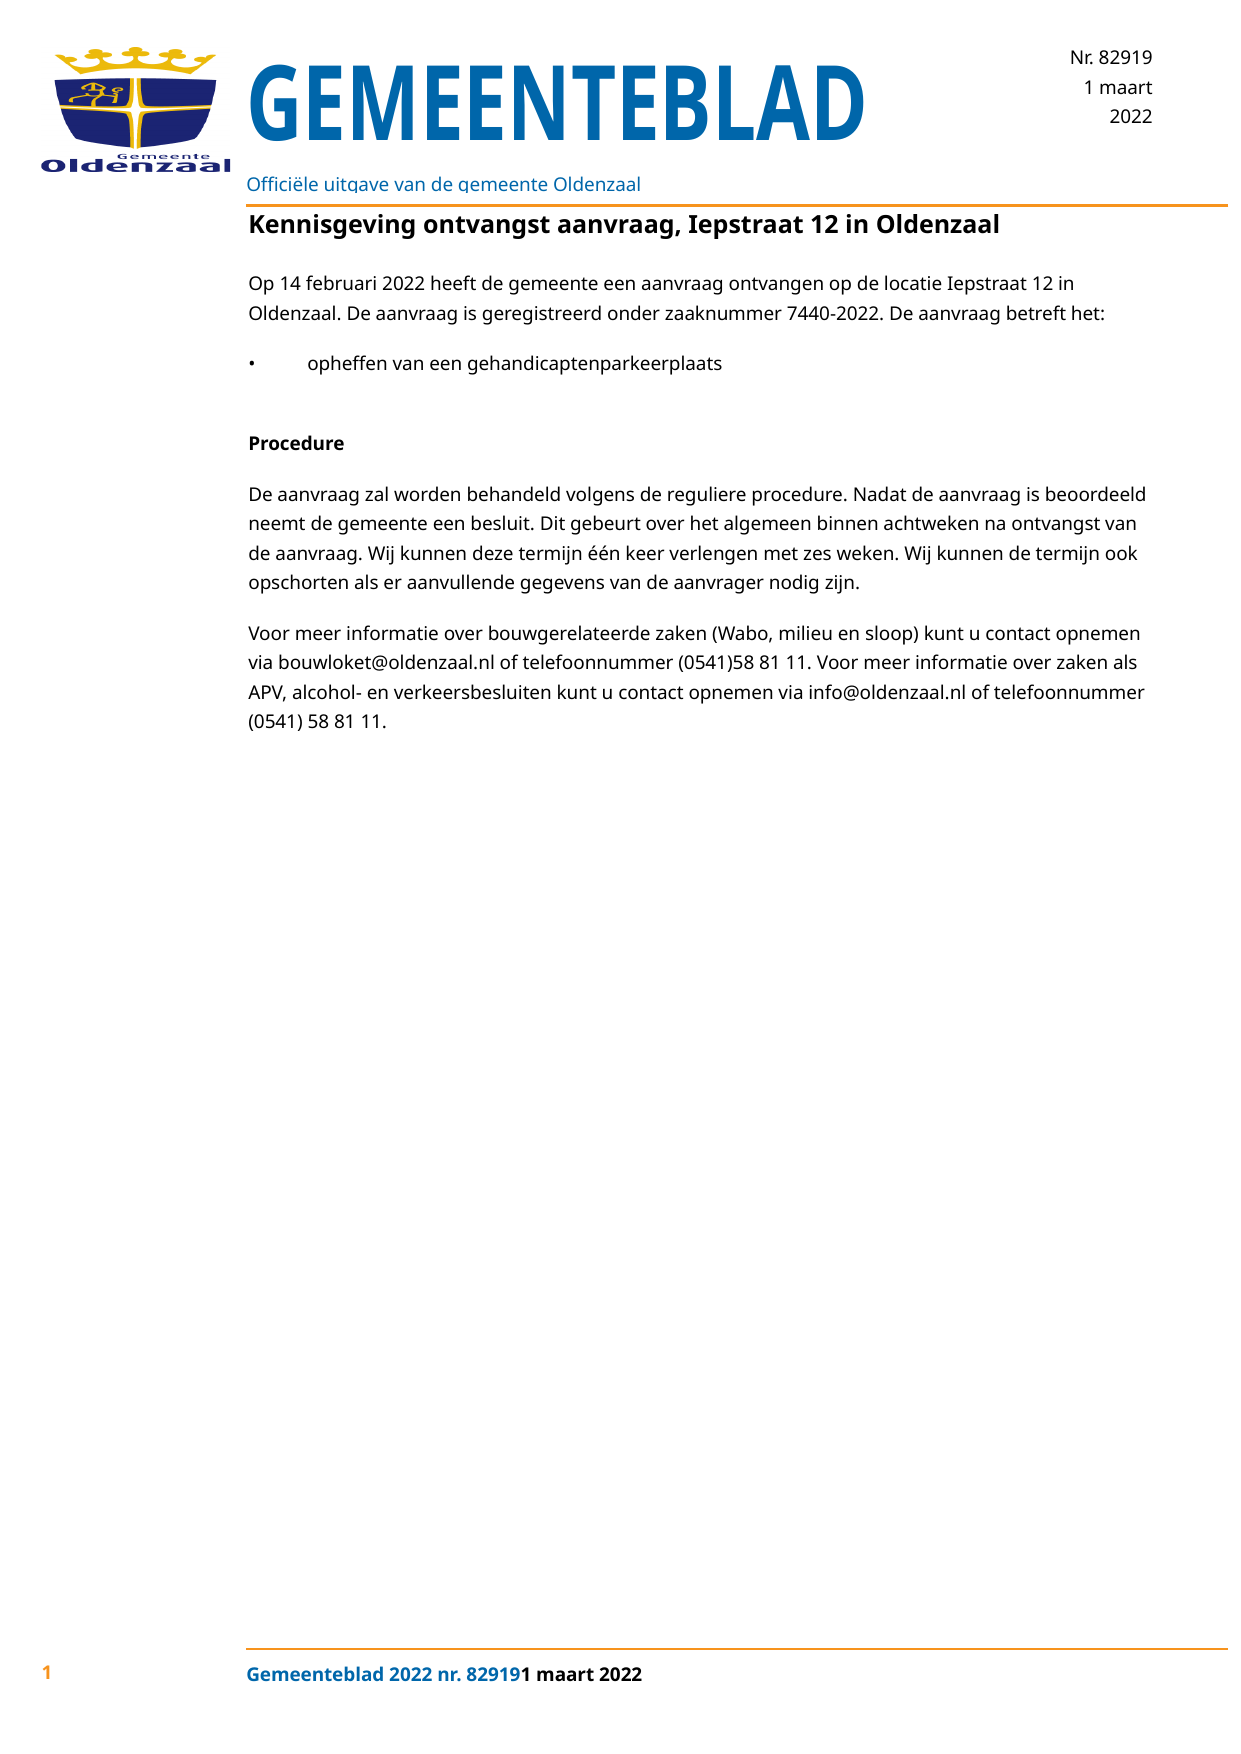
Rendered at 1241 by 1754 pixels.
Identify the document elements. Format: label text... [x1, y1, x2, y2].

text Procedure [248, 430, 1152, 456]
text Voor meer informatie over bouwgerelateerde zaken (Wabo, milieu en sloop) kunt u contact opnemen via bouwloket@oldenzaal.nl of telefoonnummer (0541)58 81 11. Voor meer informatie over zaken als APV, alcohol- en verkeersbesluiten kunt u contact opnemen via info@oldenzaal.nl of telefoonnummer (0541) 58 81 11. [248, 620, 1152, 734]
text Kennisgeving ontvangst aanvraag, Iepstraat 12 in Oldenzaal [248, 207, 1152, 241]
text De aanvraag zal worden behandeld volgens de reguliere procedure. Nadat de aanvraag is beoordeeld neemt de gemeente een besluit. Dit gebeurt over het algemeen binnen achtweken na ontvangst van de aanvraag. Wij kunnen deze termijn één keer verlengen met zes weken. Wij kunnen de termijn ook opschorten als er aanvullende gegevens van de aanvrager nodig zijn. [248, 481, 1152, 595]
picture [41, 47, 231, 172]
list opheffen van een gehandicaptenparkeerplaats [248, 350, 1152, 376]
text Op 14 februari 2022 heeft de gemeente een aanvraag ontvangen op de locatie Iepstraat 12 in Oldenzaal. De aanvraag is geregistreerd onder zaaknummer 7440-2022. De aanvraag betreft het: [248, 270, 1152, 326]
